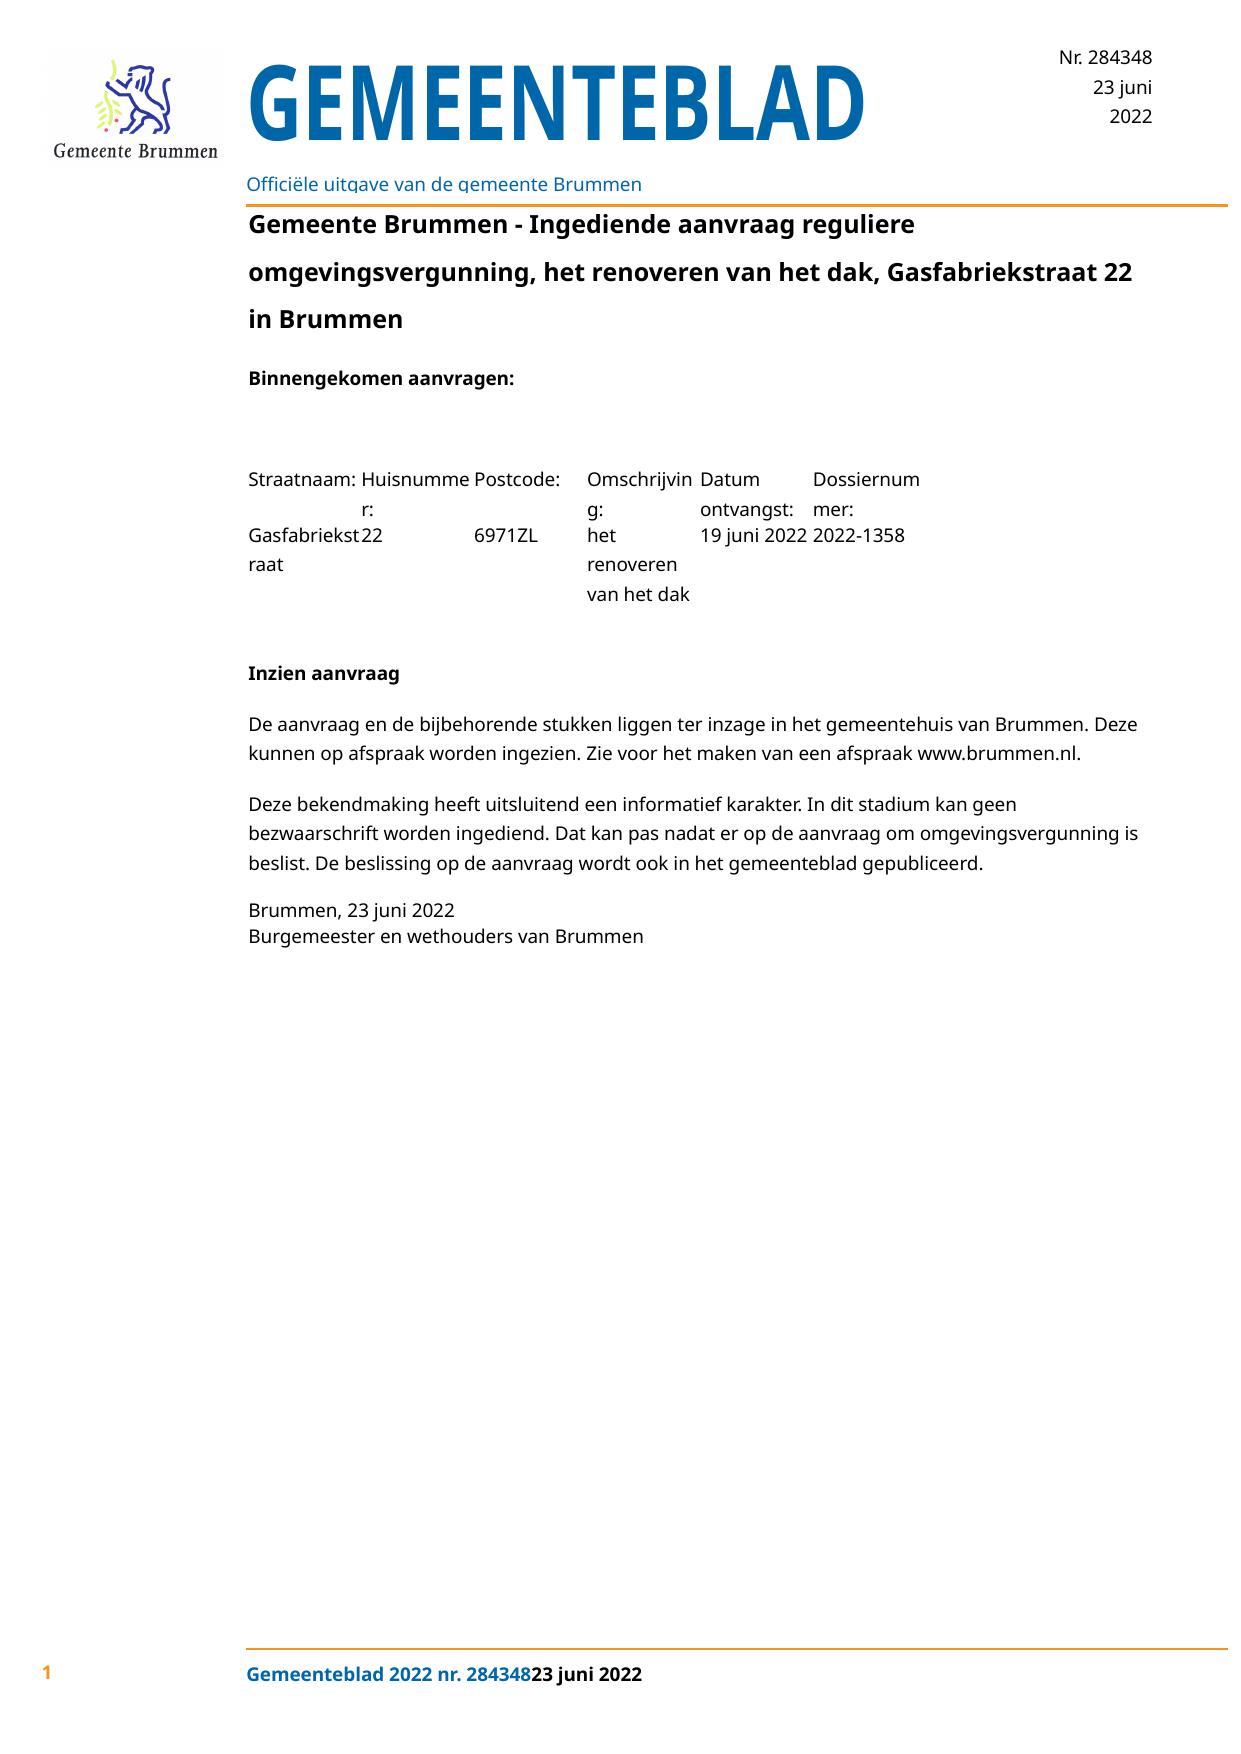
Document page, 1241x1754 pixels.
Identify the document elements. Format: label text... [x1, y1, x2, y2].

table_header Datum ontvangst: [700, 466, 813, 522]
table_header Huisnummer: [361, 466, 474, 522]
table_cell [1039, 522, 1152, 607]
text Burgemeester en wethouders van Brummen [248, 923, 1152, 949]
table_cell 22 [361, 522, 474, 607]
table_header [1039, 466, 1152, 522]
table_cell [926, 522, 1038, 607]
table_header Omschrijving: [587, 466, 700, 522]
picture [41, 47, 231, 172]
table_cell 6971ZL [474, 522, 587, 607]
table_header Dossiernummer: [813, 466, 926, 522]
text Inzien aanvraag [248, 660, 1152, 686]
text Brummen, 23 juni 2022 [248, 898, 1152, 923]
text Deze bekendmaking heeft uitsluitend een informatief karakter. In dit stadium kan geen bezwaarschrift worden ingediend. Dat kan pas nadat er op de aanvraag om omgevingsvergunning is beslist. De beslissing op de aanvraag wordt ook in het gemeenteblad gepubliceerd. [248, 791, 1152, 876]
table_cell 2022-1358 [813, 522, 926, 607]
text Gemeente Brummen - Ingediende aanvraag reguliere omgevingsvergunning, het renoveren van het dak, Gasfabriekstraat 22 in Brummen [248, 207, 1152, 336]
table_cell Gasfabriekstraat [248, 522, 361, 607]
table_cell het renoveren van het dak [587, 522, 700, 607]
table_header [926, 466, 1038, 522]
text Binnengekomen aanvragen: [248, 366, 1152, 391]
table_header Straatnaam: [248, 466, 361, 522]
table_cell 19 juni 2022 [700, 522, 813, 607]
text De aanvraag en de bijbehorende stukken liggen ter inzage in het gemeentehuis van Brummen. Deze kunnen op afspraak worden ingezien. Zie voor het maken van een afspraak www.brummen.nl. [248, 711, 1152, 766]
table_header Postcode: [474, 466, 587, 522]
